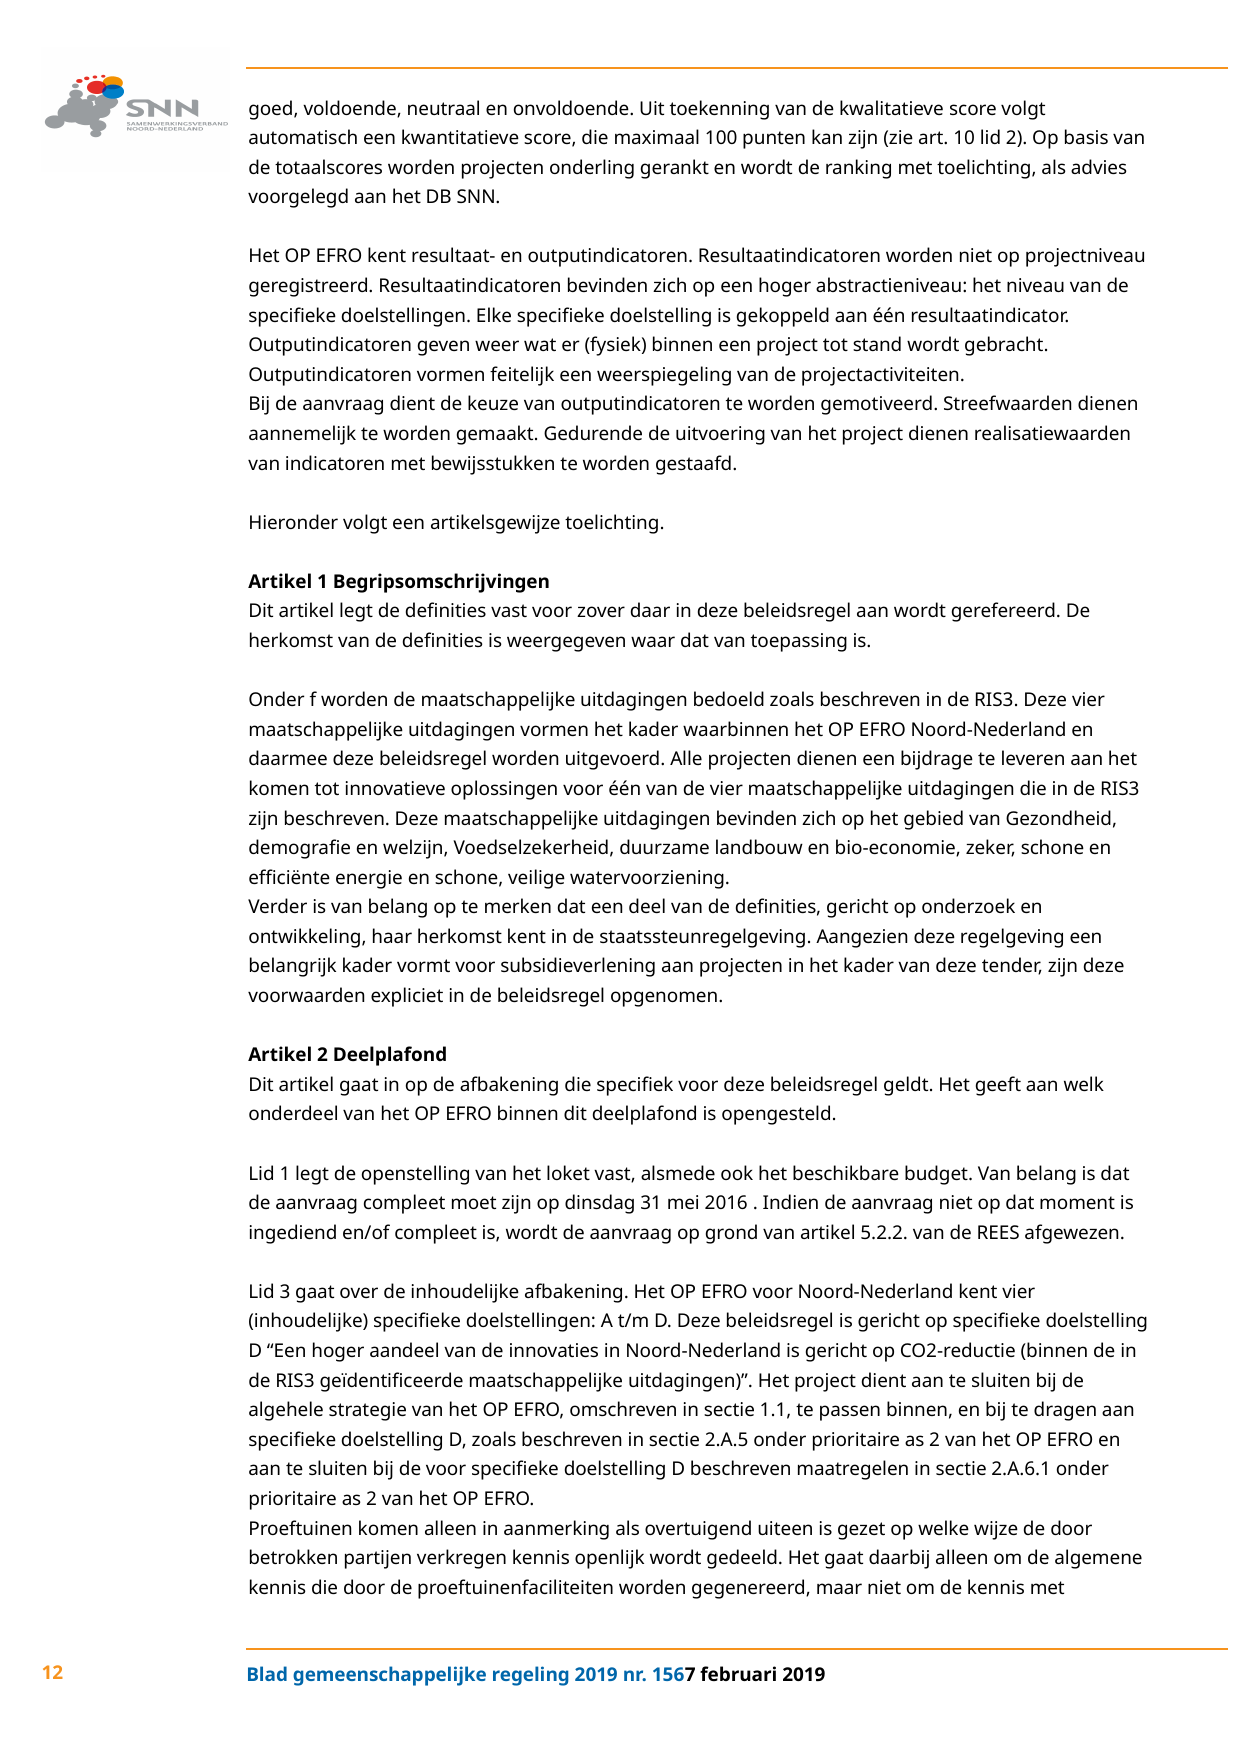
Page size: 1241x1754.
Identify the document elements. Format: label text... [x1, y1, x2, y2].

text Lid 1 legt de openstelling van het loket vast, alsmede ook het beschikbare budget. Van belang is dat de aanvraag compleet moet zijn op dinsdag 31 mei 2016 . Indien de aanvraag niet op dat moment is ingediend en/of compleet is, wordt de aanvraag op grond van artikel 5.2.2. van de REES afgewezen. [248, 1160, 1152, 1245]
text Verder is van belang op te merken dat een deel van de definities, gericht op onderzoek en ontwikkeling, haar herkomst kent in de staatssteunregelgeving. Aangezien deze regelgeving een belangrijk kader vormt voor subsidieverlening aan projecten in het kader van deze tender, zijn deze voorwaarden expliciet in de beleidsregel opgenomen. [248, 893, 1152, 1008]
text Het OP EFRO kent resultaat- en outputindicatoren. Resultaatindicatoren worden niet op projectniveau geregistreerd. Resultaatindicatoren bevinden zich op een hoger abstractieniveau: het niveau van de specifieke doelstellingen. Elke specifieke doelstelling is gekoppeld aan één resultaatindicator. [248, 243, 1152, 328]
text Hieronder volgt een artikelsgewijze toelichting. [248, 509, 1152, 535]
text Outputindicatoren geven weer wat er (fysiek) binnen een project tot stand wordt gebracht. Outputindicatoren vormen feitelijk een weerspiegeling van de projectactiviteiten. [248, 331, 1152, 387]
text Dit artikel gaat in op de afbakening die specifiek voor deze beleidsregel geldt. Het geeft aan welk onderdeel van het OP EFRO binnen dit deelplafond is opengesteld. [248, 1071, 1152, 1126]
text Bij de aanvraag dient de keuze van outputindicatoren te worden gemotiveerd. Streefwaarden dienen aannemelijk te worden gemaakt. Gedurende de uitvoering van het project dienen realisatiewaarden van indicatoren met bewijsstukken te worden gestaafd. [248, 391, 1152, 476]
text goed, voldoende, neutraal en onvoldoende. Uit toekenning van de kwalitatieve score volgt automatisch een kwantitatieve score, die maximaal 100 punten kan zijn (zie art. 10 lid 2). Op basis van de totaalscores worden projecten onderling gerankt en wordt de ranking met toelichting, als advies voorgelegd aan het DB SNN. [248, 95, 1152, 209]
text Dit artikel legt de definities vast voor zover daar in deze beleidsregel aan wordt gerefereerd. De herkomst van de definities is weergegeven waar dat van toepassing is. [248, 598, 1152, 653]
text Artikel 2 Deelplafond [248, 1041, 1152, 1067]
picture [41, 47, 231, 172]
text Proeftuinen komen alleen in aanmerking als overtuigend uiteen is gezet op welke wijze de door betrokken partijen verkregen kennis openlijk wordt gedeeld. Het gaat daarbij alleen om de algemene kennis die door de proeftuinenfaciliteiten worden gegenereerd, maar niet om de kennis met [248, 1515, 1152, 1600]
text Artikel 1 Begripsomschrijvingen [248, 568, 1152, 594]
text Onder f worden de maatschappelijke uitdagingen bedoeld zoals beschreven in de RIS3. Deze vier maatschappelijke uitdagingen vormen het kader waarbinnen het OP EFRO Noord-Nederland en daarmee deze beleidsregel worden uitgevoerd. Alle projecten dienen een bijdrage te leveren aan het komen tot innovatieve oplossingen voor één van de vier maatschappelijke uitdagingen die in de RIS3 zijn beschreven. Deze maatschappelijke uitdagingen bevinden zich op het gebied van Gezondheid, demografie en welzijn, Voedselzekerheid, duurzame landbouw en bio-economie, zeker, schone en efficiënte energie en schone, veilige watervoorziening. [248, 686, 1152, 890]
text Lid 3 gaat over de inhoudelijke afbakening. Het OP EFRO voor Noord-Nederland kent vier (inhoudelijke) specifieke doelstellingen: A t/m D. Deze beleidsregel is gericht op specifieke doelstelling D “Een hoger aandeel van de innovaties in Noord-Nederland is gericht op CO2-reductie (binnen de in de RIS3 geïdentificeerde maatschappelijke uitdagingen)”. Het project dient aan te sluiten bij de algehele strategie van het OP EFRO, omschreven in sectie 1.1, te passen binnen, en bij te dragen aan specifieke doelstelling D, zoals beschreven in sectie 2.A.5 onder prioritaire as 2 van het OP EFRO en aan te sluiten bij de voor specifieke doelstelling D beschreven maatregelen in sectie 2.A.6.1 onder prioritaire as 2 van het OP EFRO. [248, 1278, 1152, 1511]
